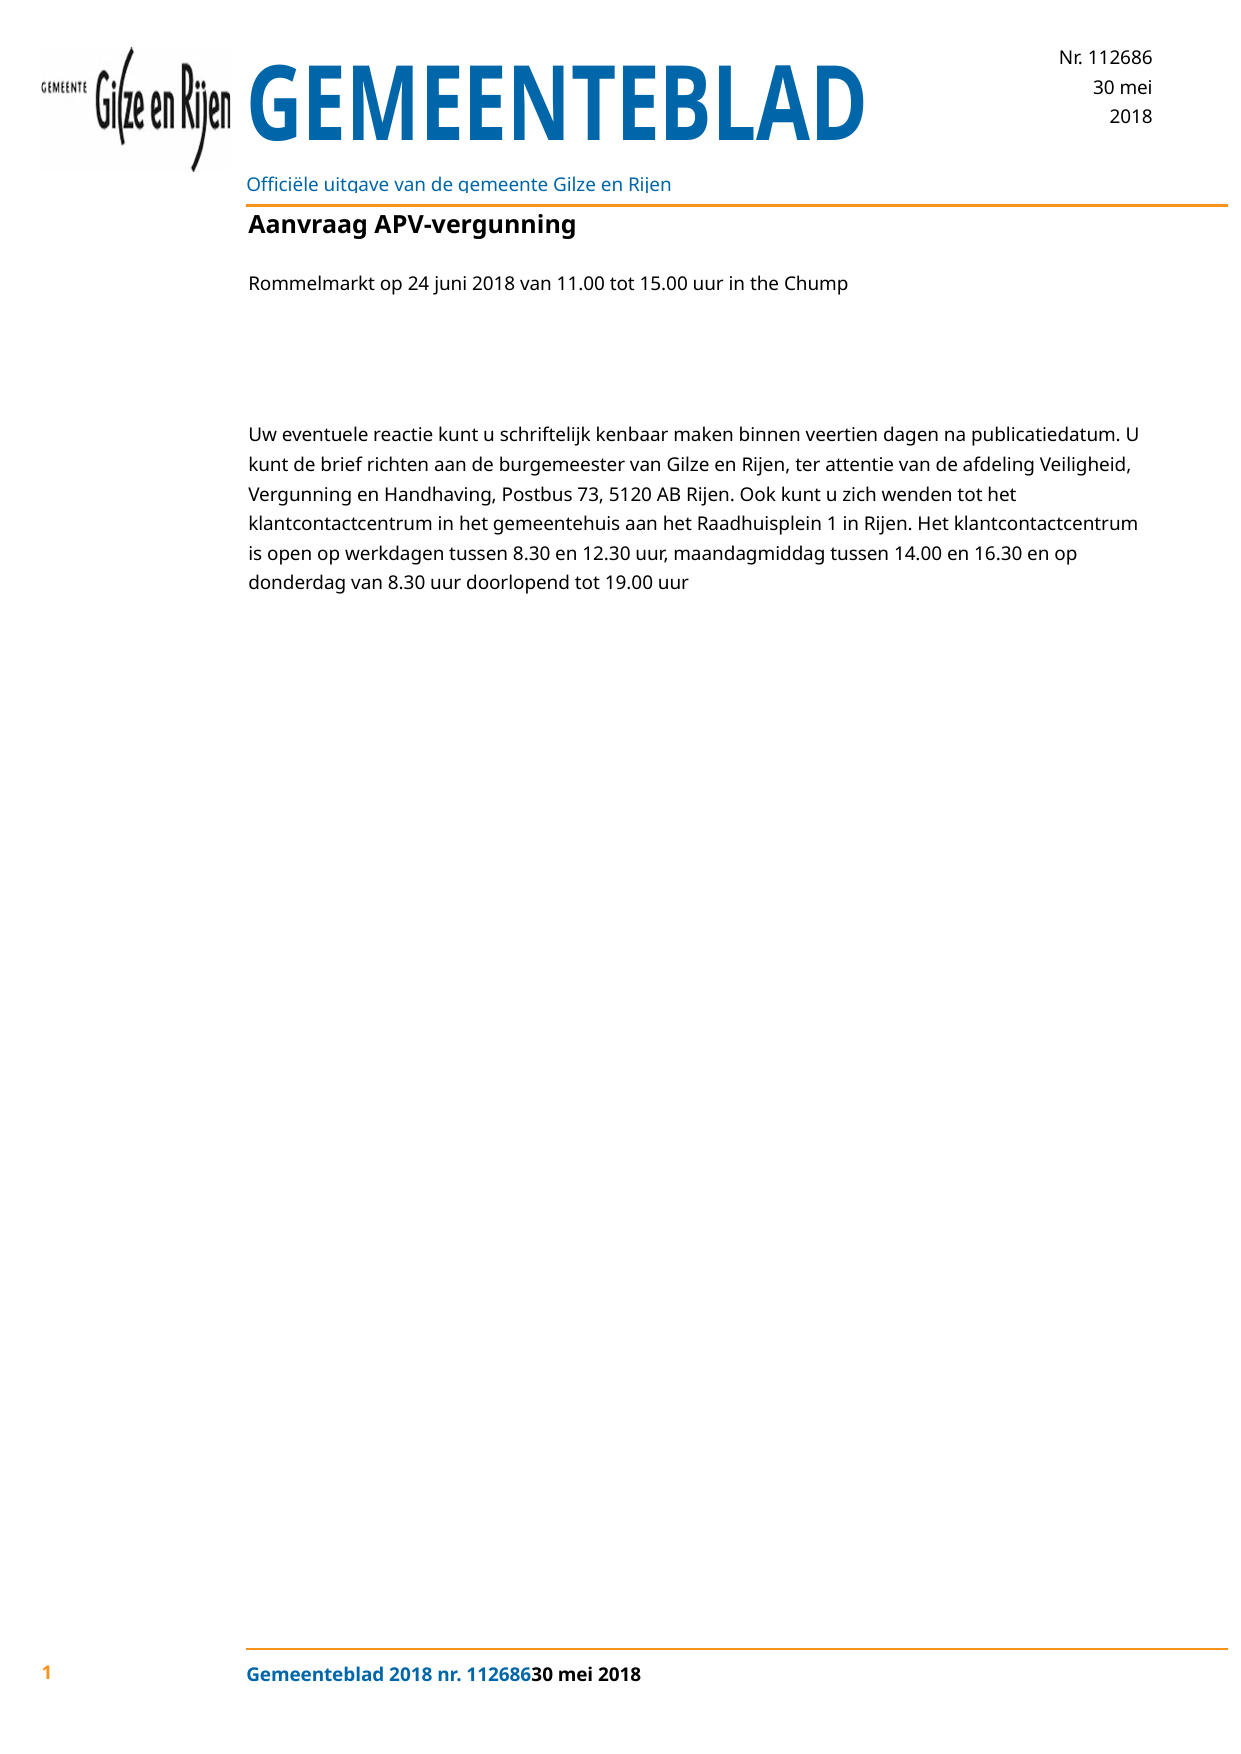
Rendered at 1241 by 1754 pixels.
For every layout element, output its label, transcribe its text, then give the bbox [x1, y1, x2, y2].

text Uw eventuele reactie kunt u schriftelijk kenbaar maken binnen veertien dagen na publicatiedatum. U kunt de brief richten aan de burgemeester van Gilze en Rijen, ter attentie van de afdeling Veiligheid, Vergunning en Handhaving, Postbus 73, 5120 AB Rijen. Ook kunt u zich wenden tot het klantcontactcentrum in het gemeentehuis aan het Raadhuisplein 1 in Rijen. Het klantcontactcentrum is open op werkdagen tussen 8.30 en 12.30 uur, maandagmiddag tussen 14.00 en 16.30 en op donderdag van 8.30 uur doorlopend tot 19.00 uur [248, 422, 1152, 595]
text Rommelmarkt op 24 juni 2018 van 11.00 tot 15.00 uur in the Chump [248, 270, 1152, 296]
picture [41, 47, 231, 172]
text Aanvraag APV-vergunning [248, 207, 1152, 241]
